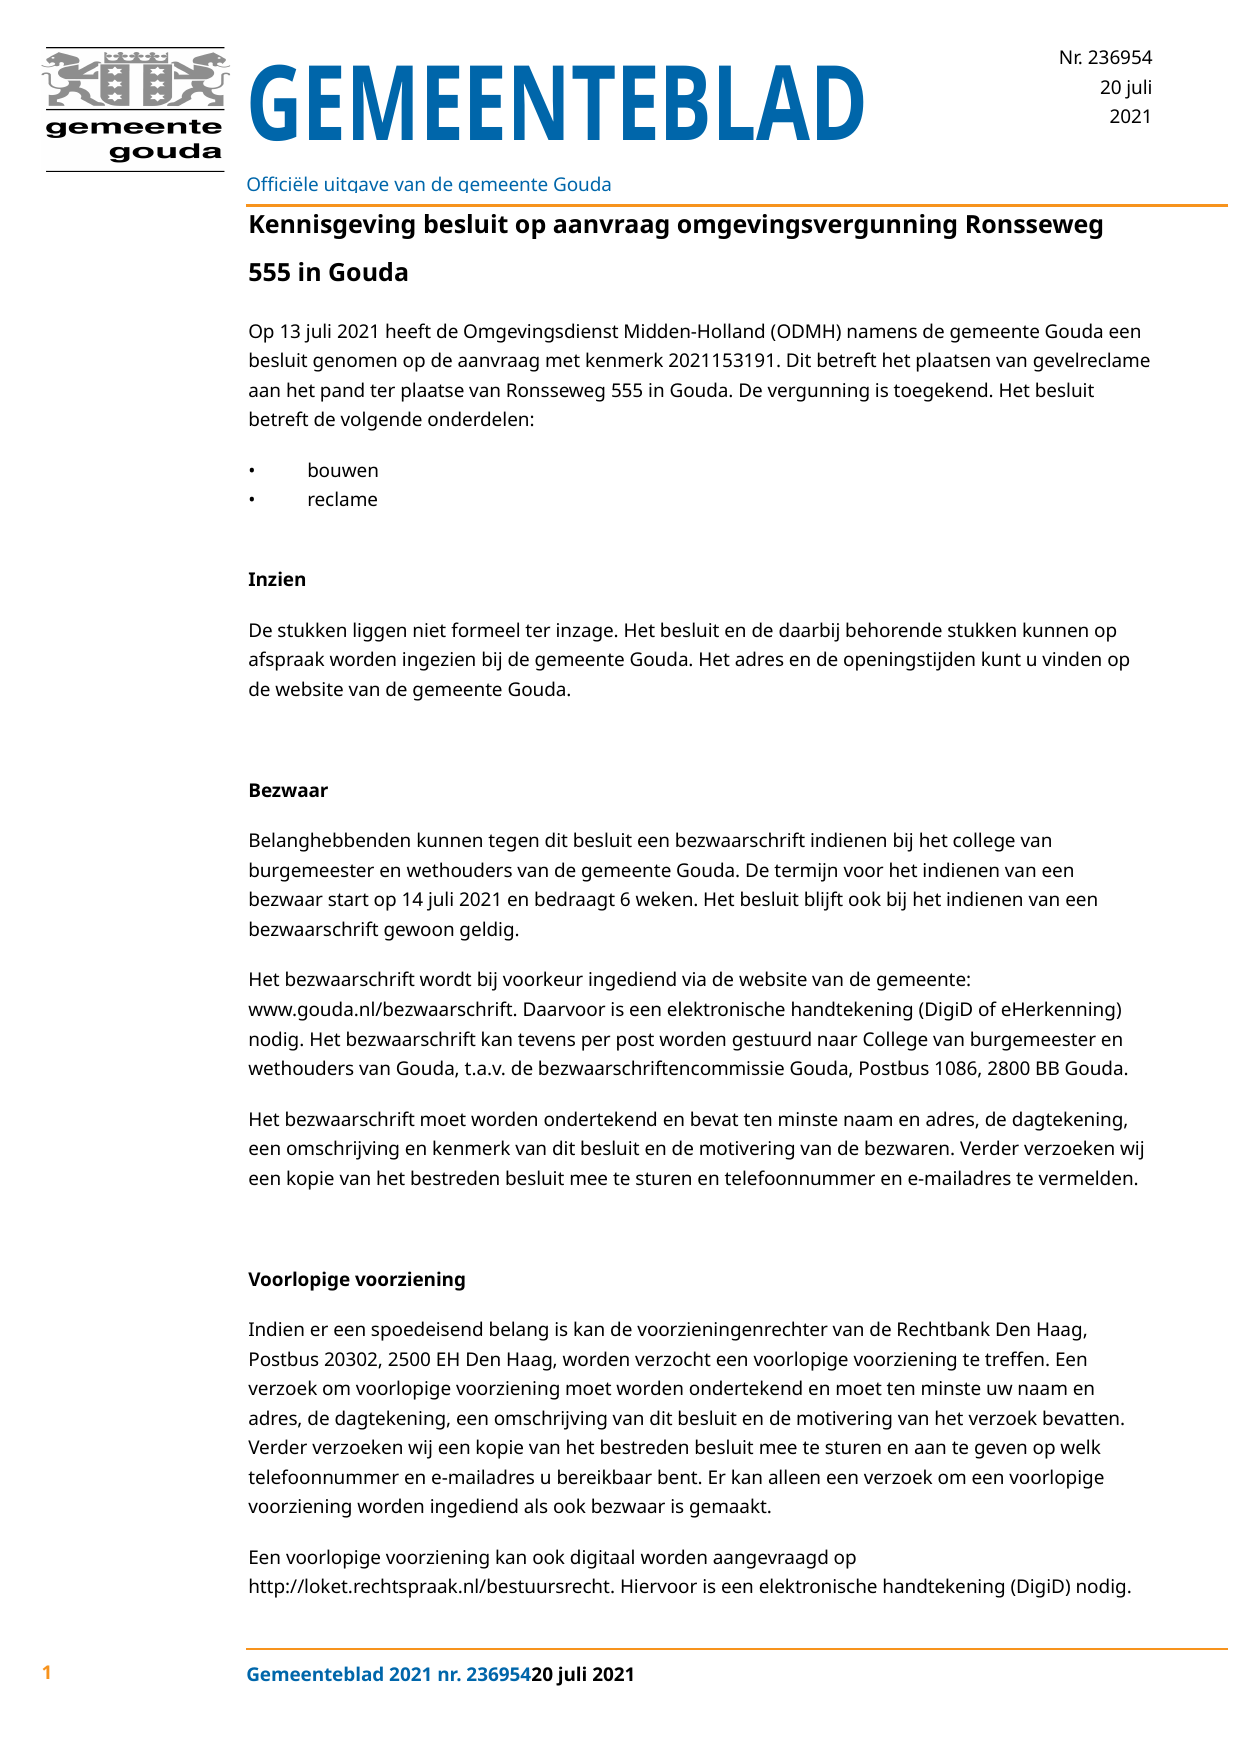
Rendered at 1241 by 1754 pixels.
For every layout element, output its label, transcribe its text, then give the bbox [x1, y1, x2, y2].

text Belanghebbenden kunnen tegen dit besluit een bezwaarschrift indienen bij het college van burgemeester en wethouders van de gemeente Gouda. De termijn voor het indienen van een bezwaar start op 14 juli 2021 en bedraagt 6 weken. Het besluit blijft ook bij het indienen van een bezwaarschrift gewoon geldig. [248, 827, 1152, 942]
text Indien er een spoedeisend belang is kan de voorzieningenrechter van de Rechtbank Den Haag, Postbus 20302, 2500 EH Den Haag, worden verzocht een voorlopige voorziening te treffen. Een verzoek om voorlopige voorziening moet worden ondertekend en moet ten minste uw naam en adres, de dagtekening, een omschrijving van dit besluit en de motivering van het verzoek bevatten. Verder verzoeken wij een kopie van het bestreden besluit mee te sturen en aan te geven op welk telefoonnummer en e-mailadres u bereikbaar bent. Er kan alleen een verzoek om een voorlopige voorziening worden ingediend als ook bezwaar is gemaakt. [248, 1316, 1152, 1519]
text Het bezwaarschrift wordt bij voorkeur ingediend via de website van de gemeente: www.gouda.nl/bezwaarschrift. Daarvoor is een elektronische handtekening (DigiD of eHerkenning) nodig. Het bezwaarschrift kan tevens per post worden gestuurd naar College van burgemeester en wethouders van Gouda, t.a.v. de bezwaarschriftencommissie Gouda, Postbus 1086, 2800 BB Gouda. [248, 967, 1152, 1081]
text Kennisgeving besluit op aanvraag omgevingsvergunning Ronsseweg 555 in Gouda [248, 207, 1152, 288]
text Een voorlopige voorziening kan ook digitaal worden aangevraagd op http://loket.rechtspraak.nl/bestuursrecht. Hiervoor is een elektronische handtekening (DigiD) nodig. [248, 1544, 1152, 1599]
text Inzien [248, 567, 1152, 592]
text Het bezwaarschrift moet worden ondertekend en bevat ten minste naam en adres, de dagtekening, een omschrijving en kenmerk van dit besluit en de motivering van de bezwaren. Verder verzoeken wij een kopie van het bestreden besluit mee te sturen en telefoonnummer en e-mailadres te vermelden. [248, 1106, 1152, 1191]
list reclame [248, 487, 1152, 512]
list bouwen [248, 457, 1152, 483]
picture [41, 47, 231, 172]
text Voorlopige voorziening [248, 1266, 1152, 1292]
text Bezwaar [248, 777, 1152, 803]
text De stukken liggen niet formeel ter inzage. Het besluit en de daarbij behorende stukken kunnen op afspraak worden ingezien bij de gemeente Gouda. Het adres en de openingstijden kunt u vinden op de website van de gemeente Gouda. [248, 617, 1152, 702]
text Op 13 juli 2021 heeft de Omgevingsdienst Midden-Holland (ODMH) namens de gemeente Gouda een besluit genomen op de aanvraag met kenmerk 2021153191. Dit betreft het plaatsen van gevelreclame aan het pand ter plaatse van Ronsseweg 555 in Gouda. De vergunning is toegekend. Het besluit betreft de volgende onderdelen: [248, 318, 1152, 432]
